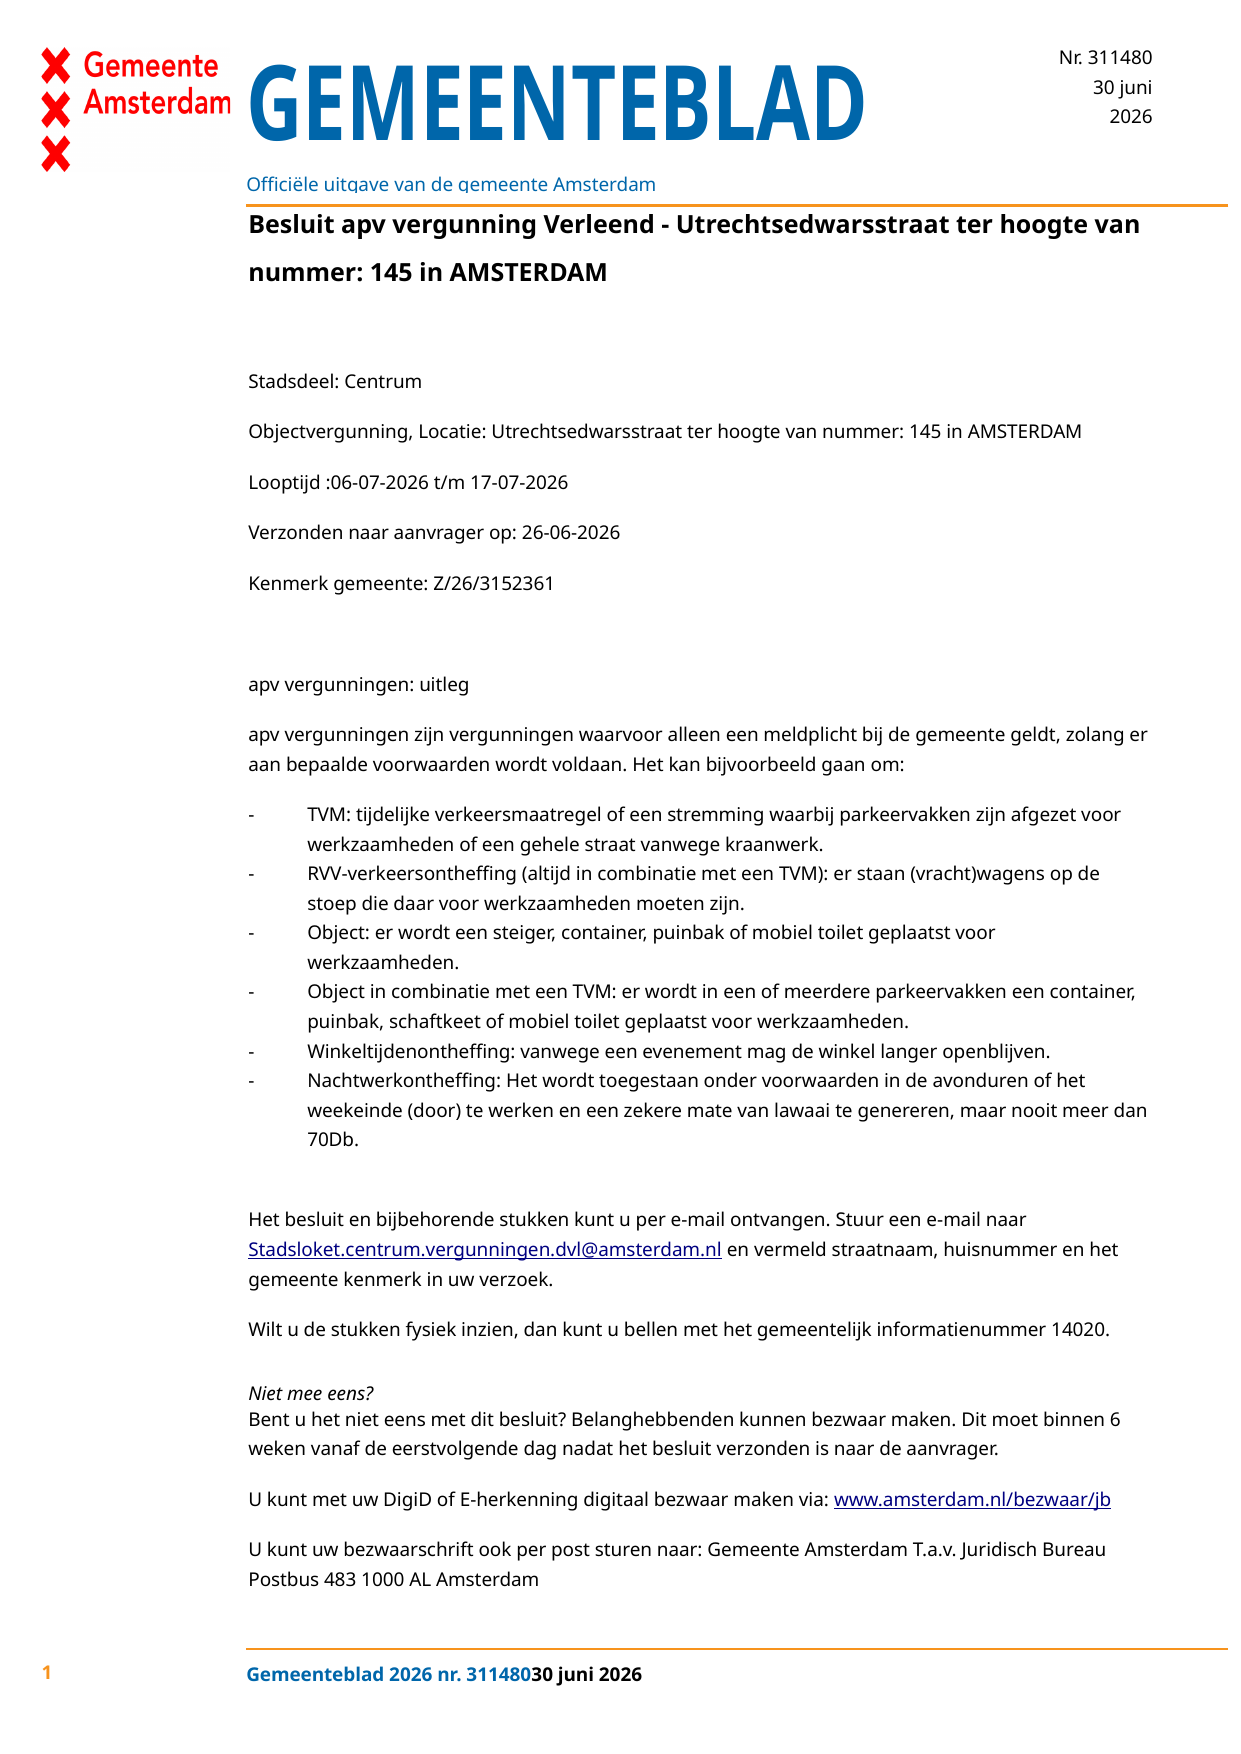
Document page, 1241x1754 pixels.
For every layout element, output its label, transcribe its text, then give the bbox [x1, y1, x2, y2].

text Besluit apv vergunning Verleend - Utrechtsedwarsstraat ter hoogte van nummer: 145 in AMSTERDAM [248, 207, 1152, 288]
list Object: er wordt een steiger, container, puinbak of mobiel toilet geplaatst voor werkzaamheden. [248, 919, 1152, 975]
list RVV-verkeersontheffing (altijd in combinatie met een TVM): er staan (vracht)wagens op de stoep die daar voor werkzaamheden moeten zijn. [248, 860, 1152, 916]
text Verzonden naar aanvrager op: 26-06-2026 [248, 519, 1152, 545]
picture [41, 47, 231, 172]
list Nachtwerkontheffing: Het wordt toegestaan onder voorwaarden in de avonduren of het weekeinde (door) te werken en een zekere mate van lawaai te genereren, maar nooit meer dan 70Db. [248, 1067, 1152, 1152]
text Looptijd :06-07-2026 t/m 17-07-2026 [248, 469, 1152, 495]
text Bent u het niet eens met dit besluit? Belanghebbenden kunnen bezwaar maken. Dit moet binnen 6 weken vanaf de eerstvolgende dag nadat het besluit verzonden is naar de aanvrager. [248, 1406, 1152, 1461]
list TVM: tijdelijke verkeersmaatregel of een stremming waarbij parkeervakken zijn afgezet voor werkzaamheden of een gehele straat vanwege kraanwerk. [248, 801, 1152, 857]
text Objectvergunning, Locatie: Utrechtsedwarsstraat ter hoogte van nummer: 145 in AMSTERDAM [248, 419, 1152, 444]
text Het besluit en bijbehorende stukken kunt u per e-mail ontvangen. Stuur een e-mail naar Stadsloket.centrum.vergunningen.dvl@amsterdam.nl en vermeld straatnaam, huisnummer en het gemeente kenmerk in uw verzoek. [248, 1207, 1152, 1292]
text apv vergunningen zijn vergunningen waarvoor alleen een meldplicht bij de gemeente geldt, zolang er aan bepaalde voorwaarden wordt voldaan. Het kan bijvoorbeeld gaan om: [248, 721, 1152, 777]
text U kunt met uw DigiD of E-herkenning digitaal bezwaar maken via: www.amsterdam.nl/bezwaar/jb [248, 1486, 1152, 1512]
text Stadsdeel: Centrum [248, 368, 1152, 394]
text Wilt u de stukken fysiek inzien, dan kunt u bellen met het gemeentelijk informatienummer 14020. [248, 1316, 1152, 1342]
list Winkeltijdenontheffing: vanwege een evenement mag de winkel langer openblijven. [248, 1038, 1152, 1064]
list Object in combinatie met een TVM: er wordt in een of meerdere parkeervakken een container, puinbak, schaftkeet of mobiel toilet geplaatst voor werkzaamheden. [248, 979, 1152, 1034]
text Kenmerk gemeente: Z/26/3152361 [248, 570, 1152, 596]
text apv vergunningen: uitleg [248, 671, 1152, 697]
text U kunt uw bezwaarschrift ook per post sturen naar: Gemeente Amsterdam T.a.v. Juridisch Bureau Postbus 483 1000 AL Amsterdam [248, 1536, 1152, 1592]
text Niet mee eens? [248, 1380, 1152, 1406]
